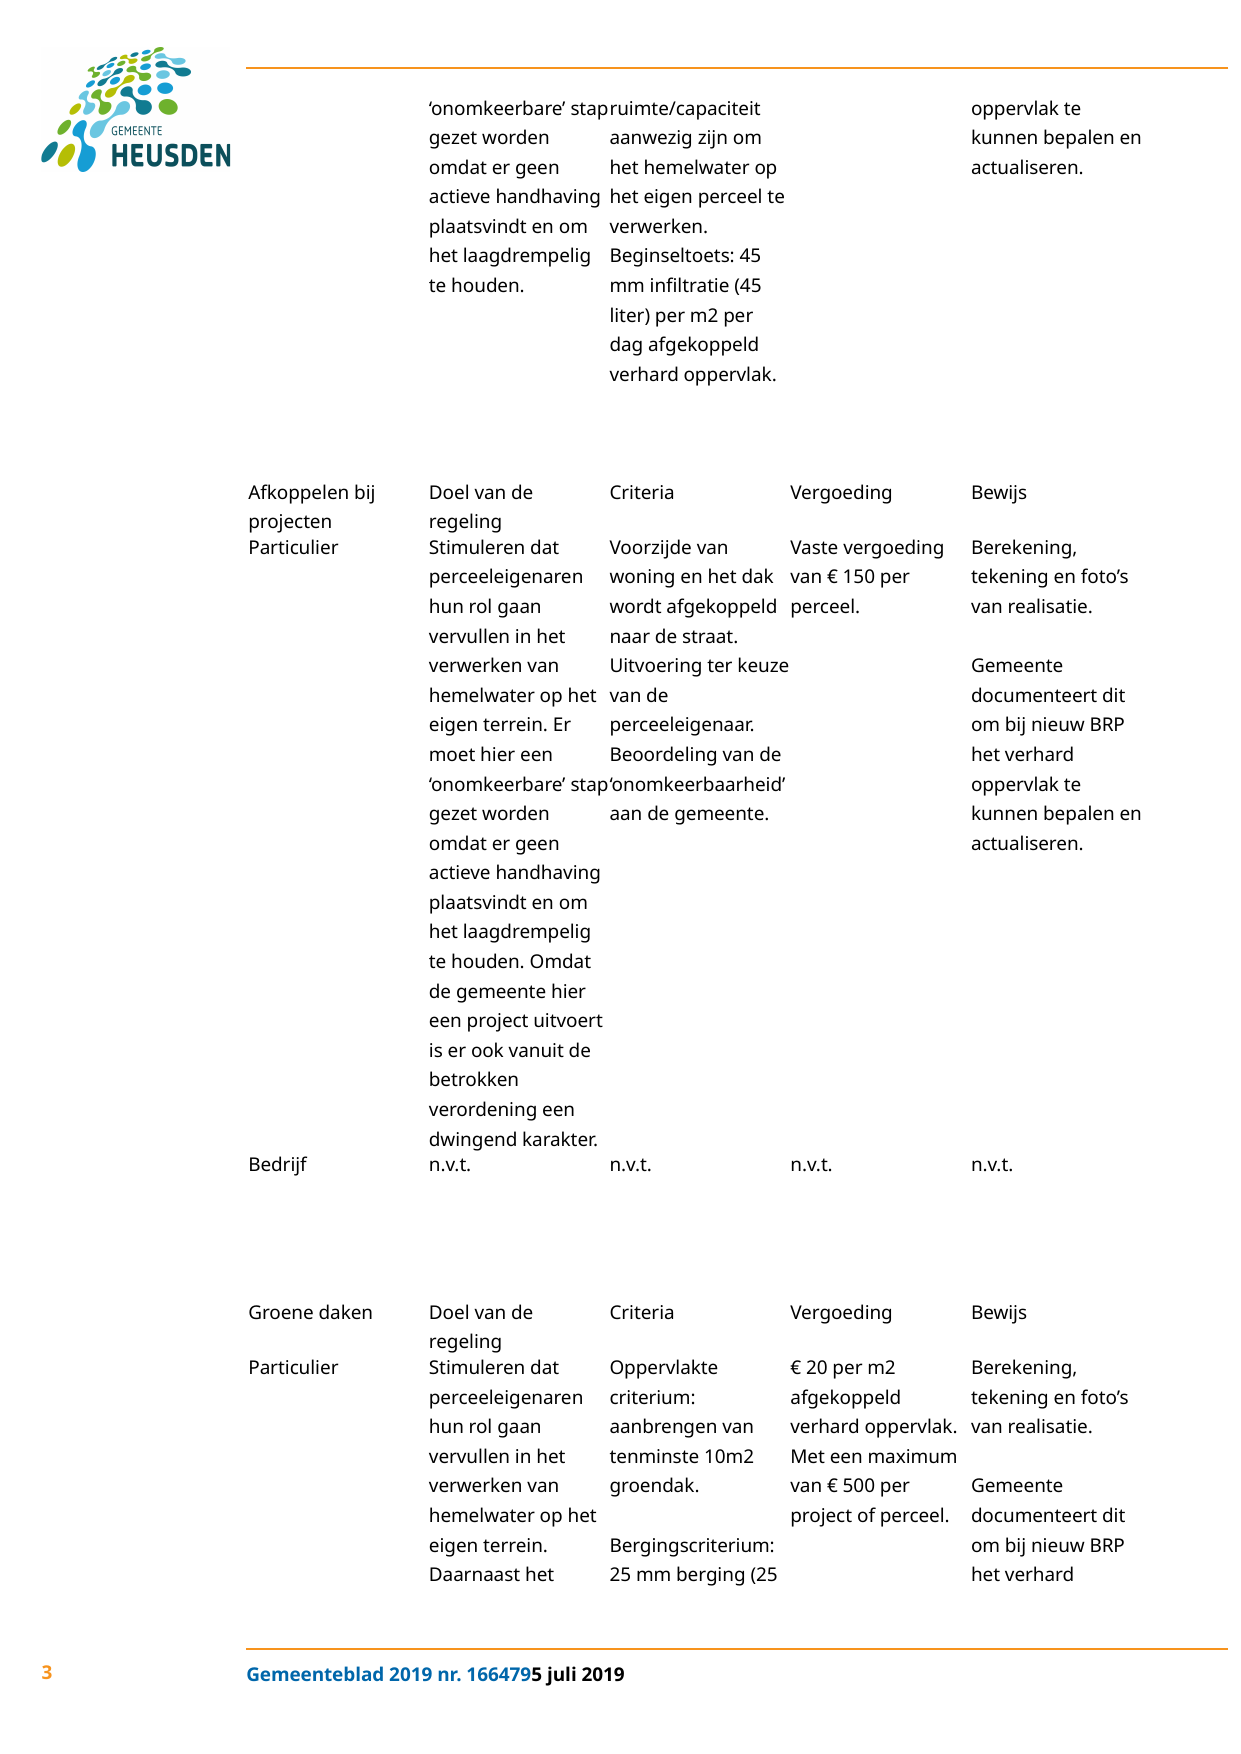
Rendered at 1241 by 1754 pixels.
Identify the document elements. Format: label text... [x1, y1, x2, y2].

table_cell Voorzijde van woning en het dak wordt afgekoppeld naar de straat. Uitvoering ter keuze van de perceeleigenaar. Beoordeling van de ‘onomkeerbaarheid’ aan de gemeente. [609, 534, 790, 1152]
table_cell Oppervlakte criterium: aanbrengen van tenminste 10m2 groendak. Bergingscriterium: 25 mm berging (25 [609, 1354, 790, 1587]
table_header Doel van de regeling [429, 479, 609, 534]
table_header Vergoeding [790, 1299, 971, 1354]
table_cell [790, 95, 971, 387]
table_cell n.v.t. [971, 1152, 1152, 1177]
table_header Doel van de regeling [429, 1299, 609, 1354]
table_cell n.v.t. [429, 1152, 609, 1177]
table_cell Bedrijf [248, 1152, 429, 1177]
table_header Bewijs [971, 479, 1152, 534]
table_cell Particulier [248, 1354, 429, 1587]
table_cell Stimuleren dat perceeleigenaren hun rol gaan vervullen in het verwerken van hemelwater op het eigen terrein. Er moet hier een ‘onomkeerbare’ stap gezet worden omdat er geen actieve handhaving plaatsvindt en om het laagdrempelig te houden. Omdat de gemeente hier een project uitvoert is er ook vanuit de betrokken verordening een dwingend karakter. [429, 534, 609, 1152]
table_header Afkoppelen bij projecten [248, 479, 429, 534]
table_header Groene daken [248, 1299, 429, 1354]
table_cell ruimte/capaciteit aanwezig zijn om het hemelwater op het eigen perceel te verwerken. Beginseltoets: 45 mm infiltratie (45 liter) per m2 per dag afgekoppeld verhard oppervlak. [609, 95, 790, 387]
table_header Criteria [609, 479, 790, 534]
table_cell Berekening, tekening en foto’s van realisatie. Gemeente documenteert dit om bij nieuw BRP het verhard oppervlak te kunnen bepalen en actualiseren. [971, 534, 1152, 1152]
table_cell ‘onomkeerbare’ stap gezet worden omdat er geen actieve handhaving plaatsvindt en om het laagdrempelig te houden. [429, 95, 609, 387]
table_cell [248, 95, 429, 387]
table_header Bewijs [971, 1299, 1152, 1354]
table_header Vergoeding [790, 479, 971, 534]
picture [41, 47, 231, 172]
table_cell Berekening, tekening en foto’s van realisatie. Gemeente documenteert dit om bij nieuw BRP het verhard [971, 1354, 1152, 1587]
table_header Criteria [609, 1299, 790, 1354]
table_cell n.v.t. [790, 1152, 971, 1177]
table_cell oppervlak te kunnen bepalen en actualiseren. [971, 95, 1152, 387]
table_cell Stimuleren dat perceeleigenaren hun rol gaan vervullen in het verwerken van hemelwater op het eigen terrein. Daarnaast het [429, 1354, 609, 1587]
table_cell € 20 per m2 afgekoppeld verhard oppervlak. Met een maximum van € 500 per project of perceel. [790, 1354, 971, 1587]
table_cell n.v.t. [609, 1152, 790, 1177]
table_cell Vaste vergoeding van € 150 per perceel. [790, 534, 971, 1152]
table_cell Particulier [248, 534, 429, 1152]
